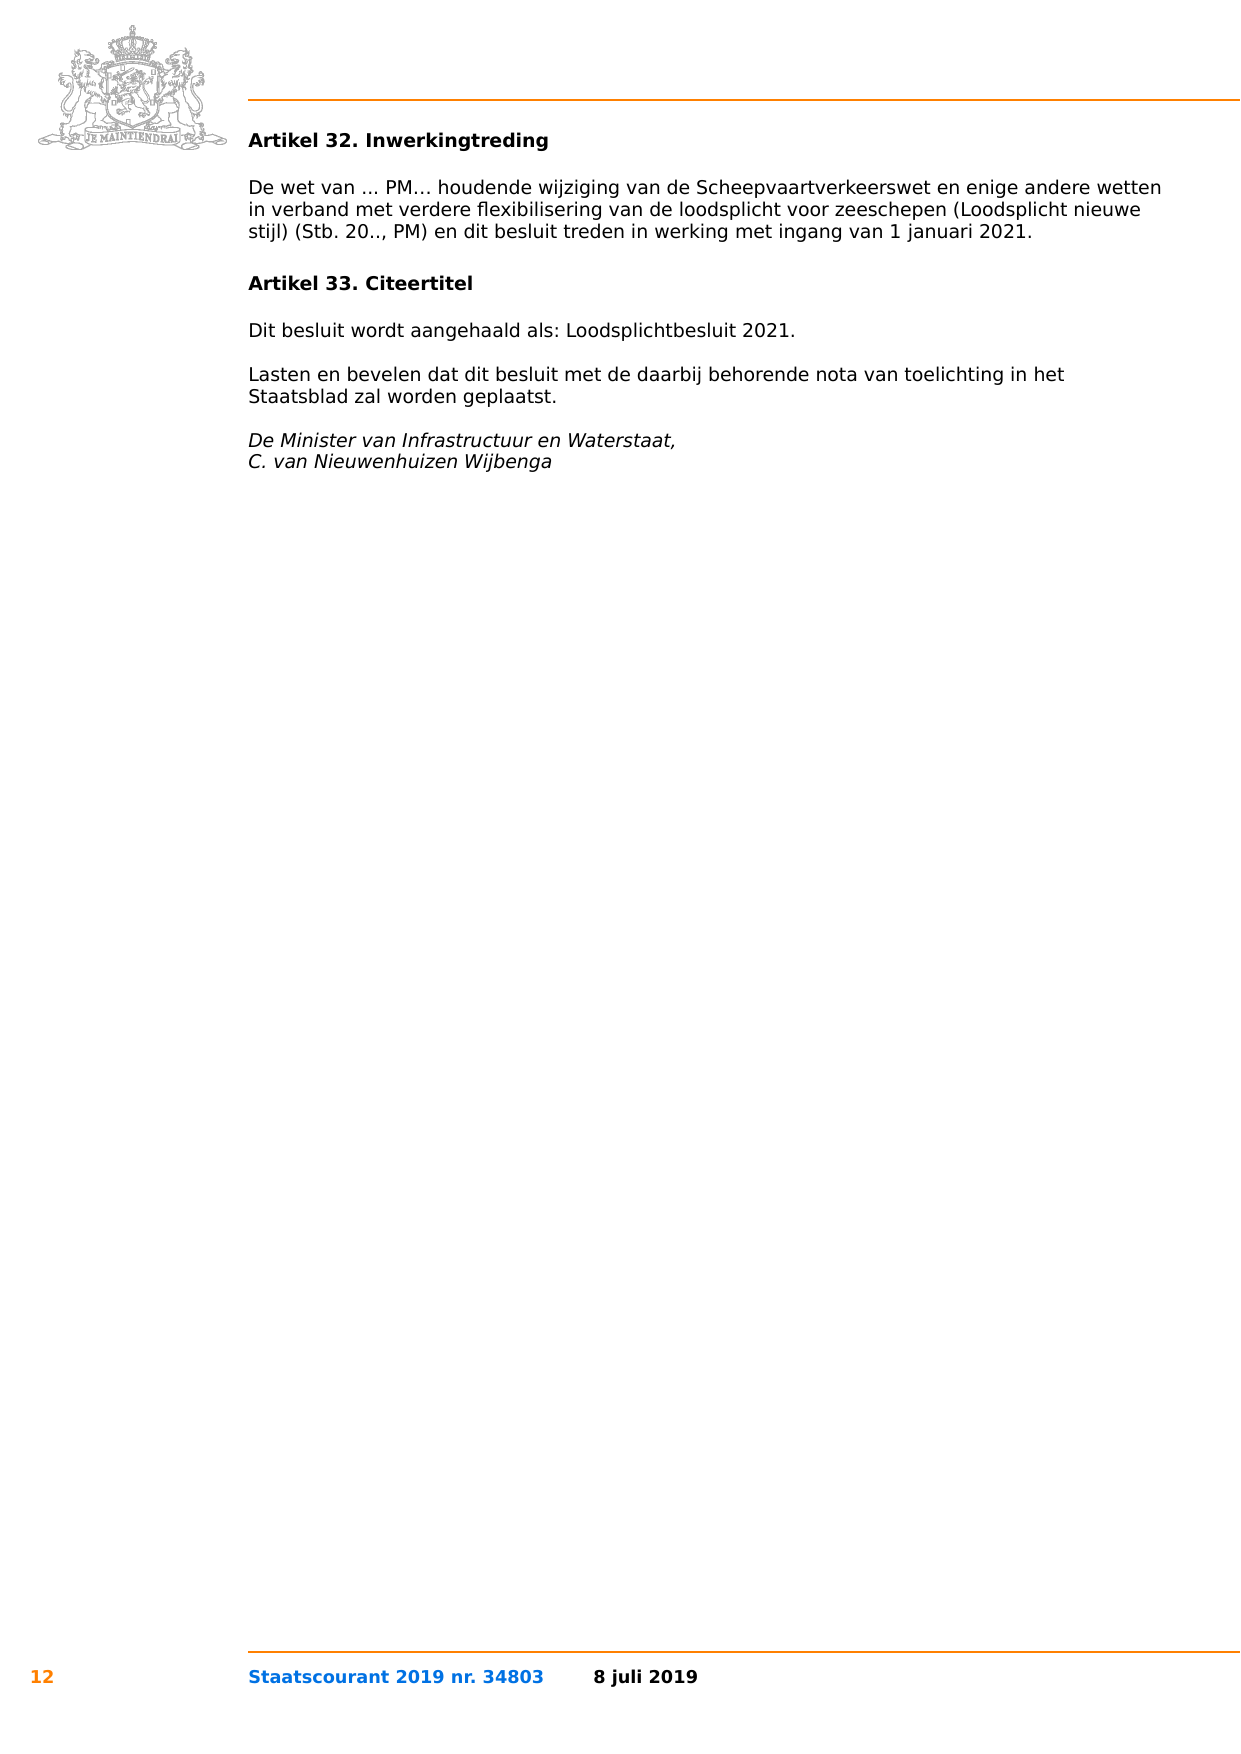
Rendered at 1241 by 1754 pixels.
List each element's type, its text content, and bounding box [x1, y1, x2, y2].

text De Minister van Infrastructuur en Waterstaat, C. van Nieuwenhuizen Wijbenga [248, 429, 1163, 473]
subtitle Artikel 33. Citeertitel [248, 273, 1163, 295]
subtitle Artikel 32. Inwerkingtreding [248, 130, 1163, 152]
text Dit besluit wordt aangehaald als: Loodsplichtbesluit 2021. [248, 320, 1163, 342]
text De wet van ... PM… houdende wijziging van de Scheepvaartverkeerswet en enige andere wetten in verband met verdere flexibilisering van de loodsplicht voor zeeschepen (Loodsplicht nieuwe stijl) (Stb. 20.., PM) en dit besluit treden in werking met ingang van 1 januari 2021. [248, 177, 1163, 243]
text Lasten en bevelen dat dit besluit met de daarbij behorende nota van toelichting in het Staatsblad zal worden geplaatst. [248, 364, 1163, 408]
picture [38, 25, 227, 150]
